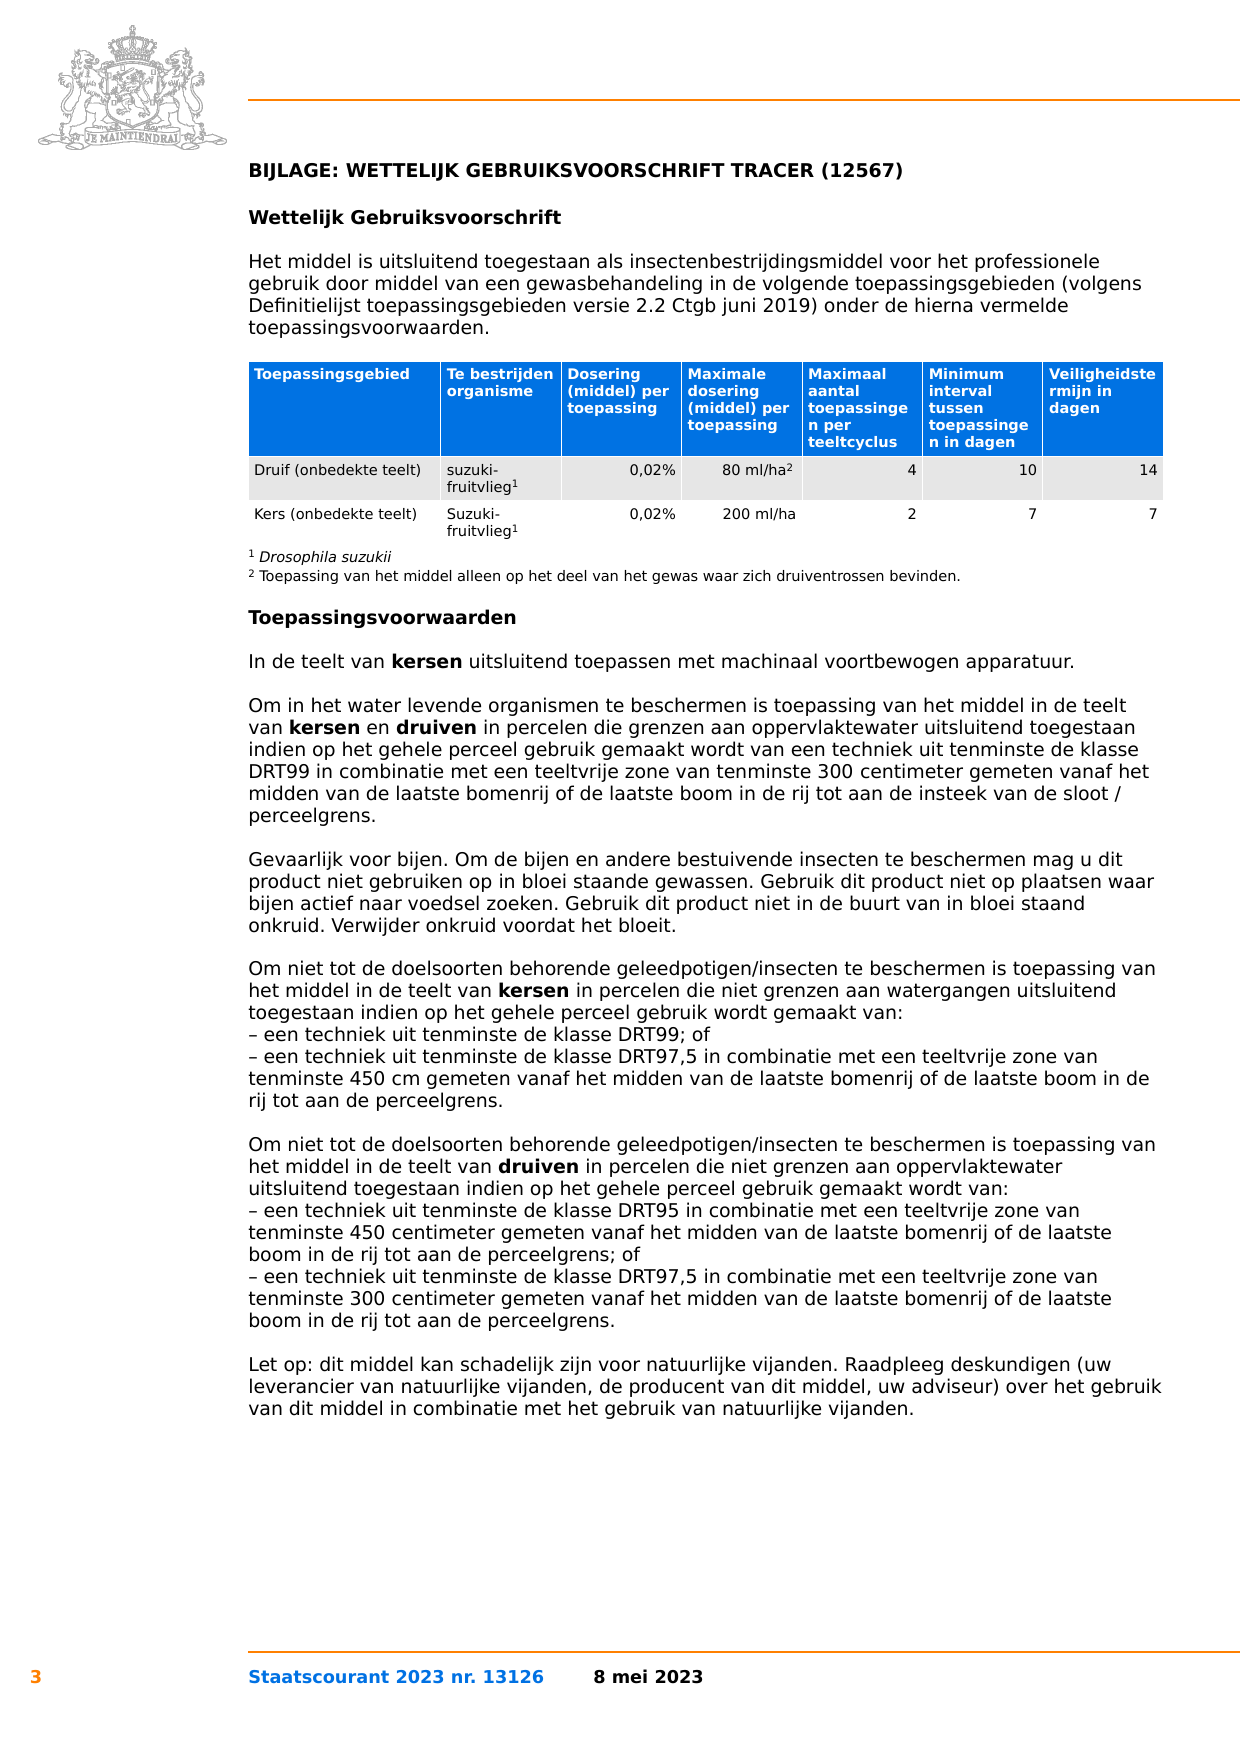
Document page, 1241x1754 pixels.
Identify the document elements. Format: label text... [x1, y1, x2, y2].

subtitle BIJLAGE: WETTELIJK GEBRUIKSVOORSCHRIFT TRACER (12567) [248, 160, 1163, 182]
text – een techniek uit tenminste de klasse DRT97,5 in combinatie met een teeltvrije zone van tenminste 450 cm gemeten vanaf het midden van de laatste bomenrij of de laatste boom in de rij tot aan de perceelgrens. [248, 1046, 1163, 1112]
text Om niet tot de doelsoorten behorende geleedpotigen/insecten te beschermen is toepassing van het middel in de teelt van druiven in percelen die niet grenzen aan oppervlaktewater uitsluitend toegestaan indien op het gehele perceel gebruik gemaakt wordt van: [248, 1134, 1163, 1200]
subtitle Toepassingsvoorwaarden [248, 607, 1163, 629]
table_header Veiligheidstermijn in dagen [1043, 362, 1163, 456]
table_cell 1 Drosophila suzukii 2 Toepassing van het middel alleen op het deel van het gewas waar zich druiventrossen bevinden. [248, 546, 1163, 585]
table_header Maximaal aantal toepassingen per teeltcyclus [803, 362, 922, 456]
table_cell Kers (onbedekte teelt) [249, 501, 440, 544]
text – een techniek uit tenminste de klasse DRT97,5 in combinatie met een teeltvrije zone van tenminste 300 centimeter gemeten vanaf het midden van de laatste bomenrij of de laatste boom in de rij tot aan de perceelgrens. [248, 1266, 1163, 1332]
table_cell 200 ml/ha [682, 501, 802, 544]
table_header Te bestrijden organisme [441, 362, 561, 456]
table_cell 2 [803, 501, 922, 544]
text Om in het water levende organismen te beschermen is toepassing van het middel in de teelt van kersen en druiven in percelen die grenzen aan oppervlaktewater uitsluitend toegestaan indien op het gehele perceel gebruik gemaakt wordt van een techniek uit tenminste de klasse DRT99 in combinatie met een teeltvrije zone van tenminste 300 centimeter gemeten vanaf het midden van de laatste bomenrij of de laatste boom in de rij tot aan de insteek van de sloot / perceelgrens. [248, 695, 1163, 827]
text Om niet tot de doelsoorten behorende geleedpotigen/insecten te beschermen is toepassing van het middel in de teelt van kersen in percelen die niet grenzen aan watergangen uitsluitend toegestaan indien op het gehele perceel gebruik wordt gemaakt van: [248, 958, 1163, 1024]
subtitle Wettelijk Gebruiksvoorschrift [248, 207, 1163, 229]
table_cell suzuki-fruitvlieg1 [441, 457, 561, 500]
table_header Minimum interval tussen toepassingen in dagen [923, 362, 1042, 456]
table_cell 4 [803, 457, 922, 500]
table_cell Suzuki-fruitvlieg1 [441, 501, 561, 544]
table_header Dosering (middel) per toepassing [562, 362, 681, 456]
text – een techniek uit tenminste de klasse DRT99; of [248, 1024, 1163, 1046]
table_cell 7 [1043, 501, 1163, 544]
table_header Maximale dosering (middel) per toepassing [682, 362, 802, 456]
table_header Toepassingsgebied [249, 362, 440, 456]
table_cell 0,02% [562, 501, 681, 544]
text In de teelt van kersen uitsluitend toepassen met machinaal voortbewogen apparatuur. [248, 651, 1163, 673]
table_cell 7 [923, 501, 1042, 544]
table_cell 10 [923, 457, 1042, 500]
table_cell 80 ml/ha2 [682, 457, 802, 500]
table_cell 0,02% [562, 457, 681, 500]
text Gevaarlijk voor bijen. Om de bijen en andere bestuivende insecten te beschermen mag u dit product niet gebruiken op in bloei staande gewassen. Gebruik dit product niet op plaatsen waar bijen actief naar voedsel zoeken. Gebruik dit product niet in de buurt van in bloei staand onkruid. Verwijder onkruid voordat het bloeit. [248, 848, 1163, 936]
text – een techniek uit tenminste de klasse DRT95 in combinatie met een teeltvrije zone van tenminste 450 centimeter gemeten vanaf het midden van de laatste bomenrij of de laatste boom in de rij tot aan de perceelgrens; of [248, 1200, 1163, 1266]
text Het middel is uitsluitend toegestaan als insectenbestrijdingsmiddel voor het professionele gebruik door middel van een gewasbehandeling in de volgende toepassingsgebieden (volgens Definitielijst toepassingsgebieden versie 2.2 Ctgb juni 2019) onder de hierna vermelde toepassingsvoorwaarden. [248, 251, 1163, 339]
picture [38, 25, 227, 150]
table_cell Druif (onbedekte teelt) [249, 457, 440, 500]
text Let op: dit middel kan schadelijk zijn voor natuurlijke vijanden. Raadpleeg deskundigen (uw leverancier van natuurlijke vijanden, de producent van dit middel, uw adviseur) over het gebruik van dit middel in combinatie met het gebruik van natuurlijke vijanden. [248, 1354, 1163, 1420]
table_cell 14 [1043, 457, 1163, 500]
